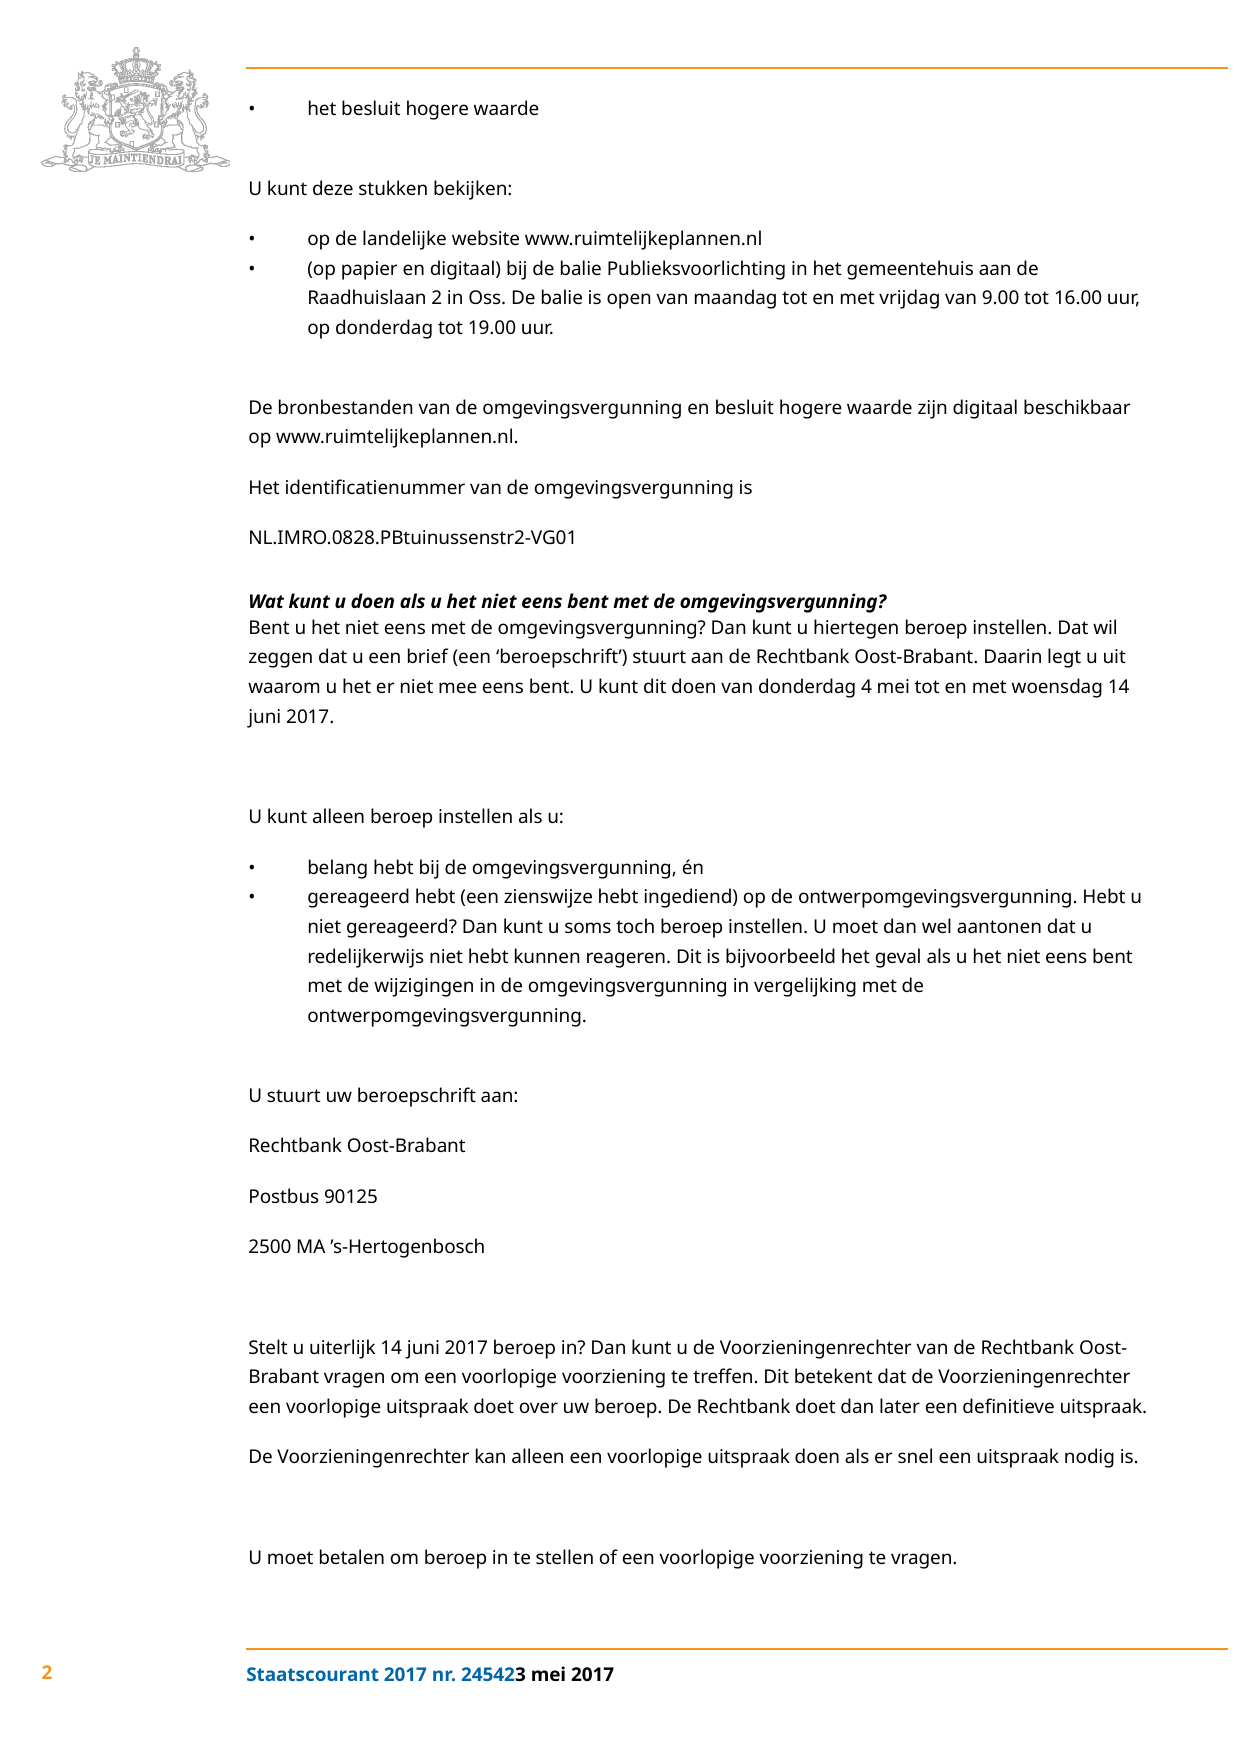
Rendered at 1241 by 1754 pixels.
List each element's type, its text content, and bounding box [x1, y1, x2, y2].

text Wat kunt u doen als u het niet eens bent met de omgevingsvergunning? [248, 588, 1152, 614]
picture [41, 47, 231, 172]
text U kunt alleen beroep instellen als u: [248, 804, 1152, 829]
text Rechtbank Oost-Brabant [248, 1132, 1152, 1158]
text U stuurt uw beroepschrift aan: [248, 1082, 1152, 1108]
list belang hebt bij de omgevingsvergunning, én [248, 854, 1152, 880]
text Stelt u uiterlijk 14 juni 2017 beroep in? Dan kunt u de Voorzieningenrechter van de Rechtbank Oost-Brabant vragen om een voorlopige voorziening te treffen. Dit betekent dat de Voorzieningenrechter een voorlopige uitspraak doet over uw beroep. De Rechtbank doet dan later een definitieve uitspraak. [248, 1334, 1152, 1419]
list gereageerd hebt (een zienswijze hebt ingediend) op de ontwerpomgevingsvergunning. Hebt u niet gereageerd? Dan kunt u soms toch beroep instellen. U moet dan wel aantonen dat u redelijkerwijs niet hebt kunnen reageren. Dit is bijvoorbeeld het geval als u het niet eens bent met de wijzigingen in de omgevingsvergunning in vergelijking met de ontwerpomgevingsvergunning. [248, 884, 1152, 1028]
text Het identificatienummer van de omgevingsvergunning is [248, 474, 1152, 500]
text De Voorzieningenrechter kan alleen een voorlopige uitspraak doen als er snel een uitspraak nodig is. [248, 1444, 1152, 1469]
text NL.IMRO.0828.PBtuinussenstr2-VG01 [248, 524, 1152, 550]
text Postbus 90125 [248, 1183, 1152, 1208]
text 2500 MA ’s-Hertogenbosch [248, 1233, 1152, 1259]
text Bent u het niet eens met de omgevingsvergunning? Dan kunt u hiertegen beroep instellen. Dat wil zeggen dat u een brief (een ‘beroepschrift’) stuurt aan de Rechtbank Oost-Brabant. Daarin legt u uit waarom u het er niet mee eens bent. U kunt dit doen van donderdag 4 mei tot en met woensdag 14 juni 2017. [248, 614, 1152, 728]
list op de landelijke website www.ruimtelijkeplannen.nl [248, 225, 1152, 251]
text U kunt deze stukken bekijken: [248, 175, 1152, 201]
list het besluit hogere waarde [248, 95, 1152, 121]
text U moet betalen om beroep in te stellen of een voorlopige voorziening te vragen. [248, 1544, 1152, 1570]
text De bronbestanden van de omgevingsvergunning en besluit hogere waarde zijn digitaal beschikbaar op www.ruimtelijkeplannen.nl. [248, 394, 1152, 449]
list (op papier en digitaal) bij de balie Publieksvoorlichting in het gemeentehuis aan de Raadhuislaan 2 in Oss. De balie is open van maandag tot en met vrijdag van 9.00 tot 16.00 uur, op donderdag tot 19.00 uur. [248, 255, 1152, 340]
